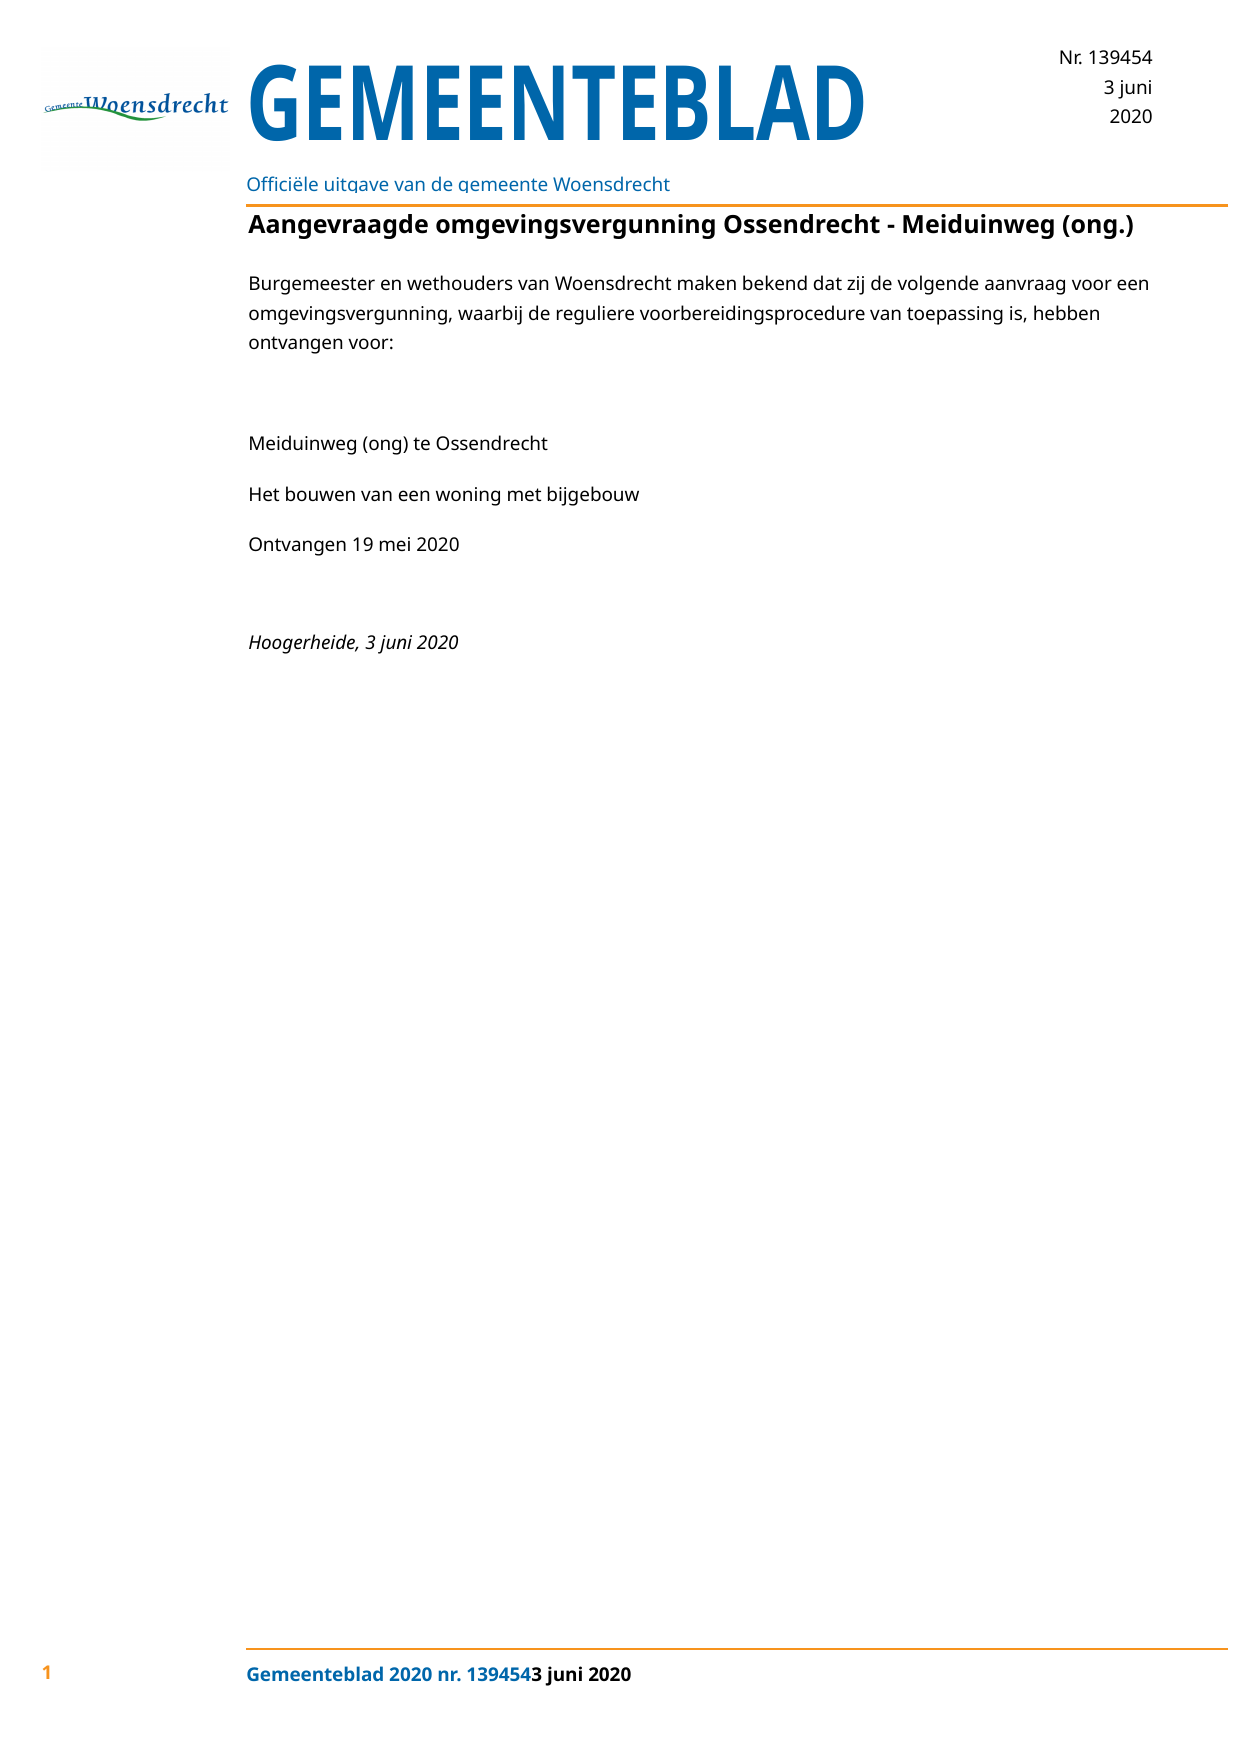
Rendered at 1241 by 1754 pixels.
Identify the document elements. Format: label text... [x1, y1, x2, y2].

text Burgemeester en wethouders van Woensdrecht maken bekend dat zij de volgende aanvraag voor een omgevingsvergunning, waarbij de reguliere voorbereidingsprocedure van toepassing is, hebben ontvangen voor: [248, 270, 1152, 355]
picture [41, 47, 231, 172]
text Ontvangen 19 mei 2020 [248, 531, 1152, 557]
text Het bouwen van een woning met bijgebouw [248, 481, 1152, 506]
text Hoogerheide, 3 juni 2020 [248, 629, 1152, 655]
text Aangevraagde omgevingsvergunning Ossendrecht - Meiduinweg (ong.) [248, 207, 1152, 241]
text Meiduinweg (ong) te Ossendrecht [248, 430, 1152, 456]
